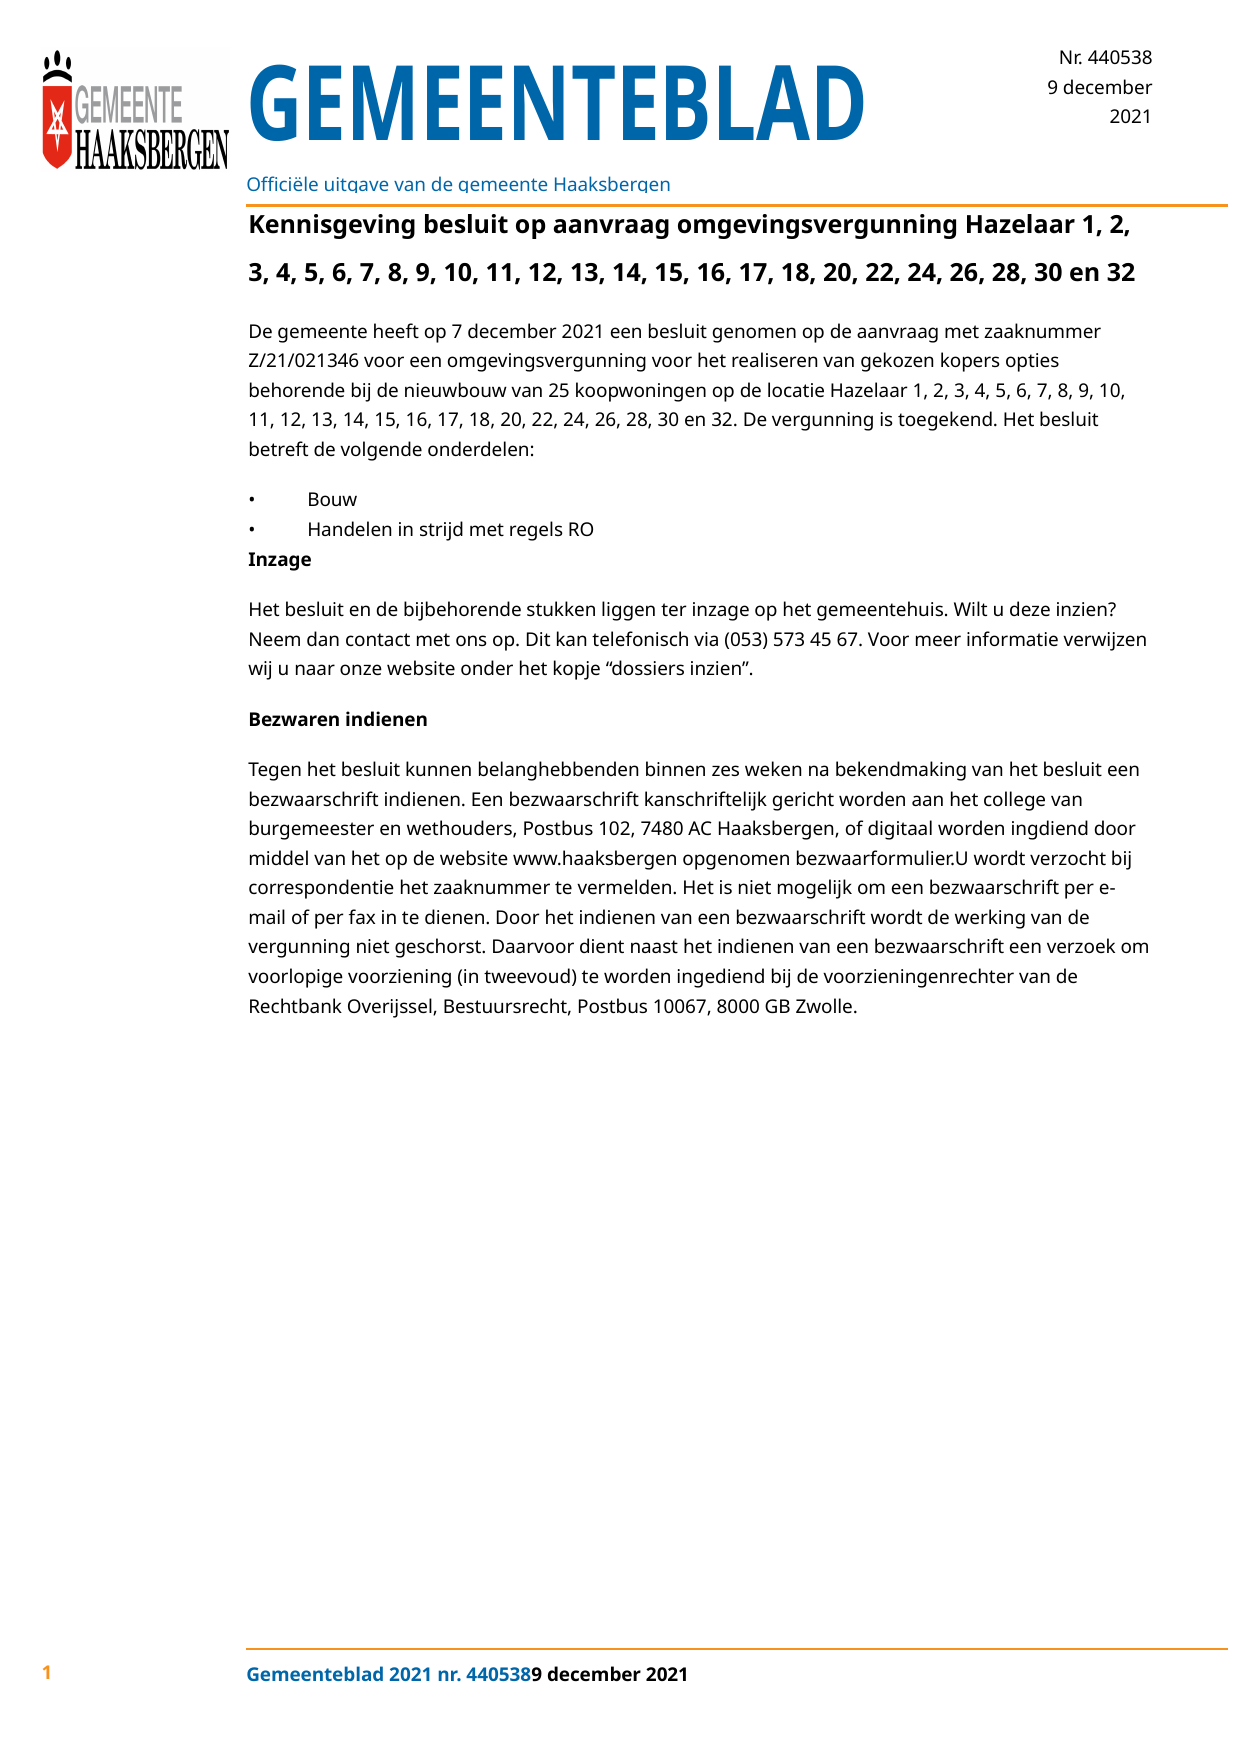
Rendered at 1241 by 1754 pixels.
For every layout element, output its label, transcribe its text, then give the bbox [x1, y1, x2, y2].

list Bouw [248, 487, 1152, 512]
text De gemeente heeft op 7 december 2021 een besluit genomen op de aanvraag met zaaknummer Z/21/021346 voor een omgevingsvergunning voor het realiseren van gekozen kopers opties behorende bij de nieuwbouw van 25 koopwoningen op de locatie Hazelaar 1, 2, 3, 4, 5, 6, 7, 8, 9, 10, 11, 12, 13, 14, 15, 16, 17, 18, 20, 22, 24, 26, 28, 30 en 32. De vergunning is toegekend. Het besluit betreft de volgende onderdelen: [248, 318, 1152, 462]
list Handelen in strijd met regels RO [248, 516, 1152, 542]
text Bezwaren indienen [248, 706, 1152, 732]
picture [41, 47, 231, 172]
text Inzage [248, 546, 1152, 572]
text Het besluit en de bijbehorende stukken liggen ter inzage op het gemeentehuis. Wilt u deze inzien? Neem dan contact met ons op. Dit kan telefonisch via (053) 573 45 67. Voor meer informatie verwijzen wij u naar onze website onder het kopje “dossiers inzien”. [248, 596, 1152, 681]
text Kennisgeving besluit op aanvraag omgevingsvergunning Hazelaar 1, 2, 3, 4, 5, 6, 7, 8, 9, 10, 11, 12, 13, 14, 15, 16, 17, 18, 20, 22, 24, 26, 28, 30 en 32 [248, 207, 1152, 288]
text Tegen het besluit kunnen belanghebbenden binnen zes weken na bekendmaking van het besluit een bezwaarschrift indienen. Een bezwaarschrift kanschriftelijk gericht worden aan het college van burgemeester en wethouders, Postbus 102, 7480 AC Haaksbergen, of digitaal worden ingdiend door middel van het op de website www.haaksbergen opgenomen bezwaarformulier.U wordt verzocht bij correspondentie het zaaknummer te vermelden. Het is niet mogelijk om een bezwaarschrift per e-mail of per fax in te dienen. Door het indienen van een bezwaarschrift wordt de werking van de vergunning niet geschorst. Daarvoor dient naast het indienen van een bezwaarschrift een verzoek om voorlopige voorziening (in tweevoud) te worden ingediend bij de voorzieningenrechter van de Rechtbank Overijssel, Bestuursrecht, Postbus 10067, 8000 GB Zwolle. [248, 756, 1152, 1019]
